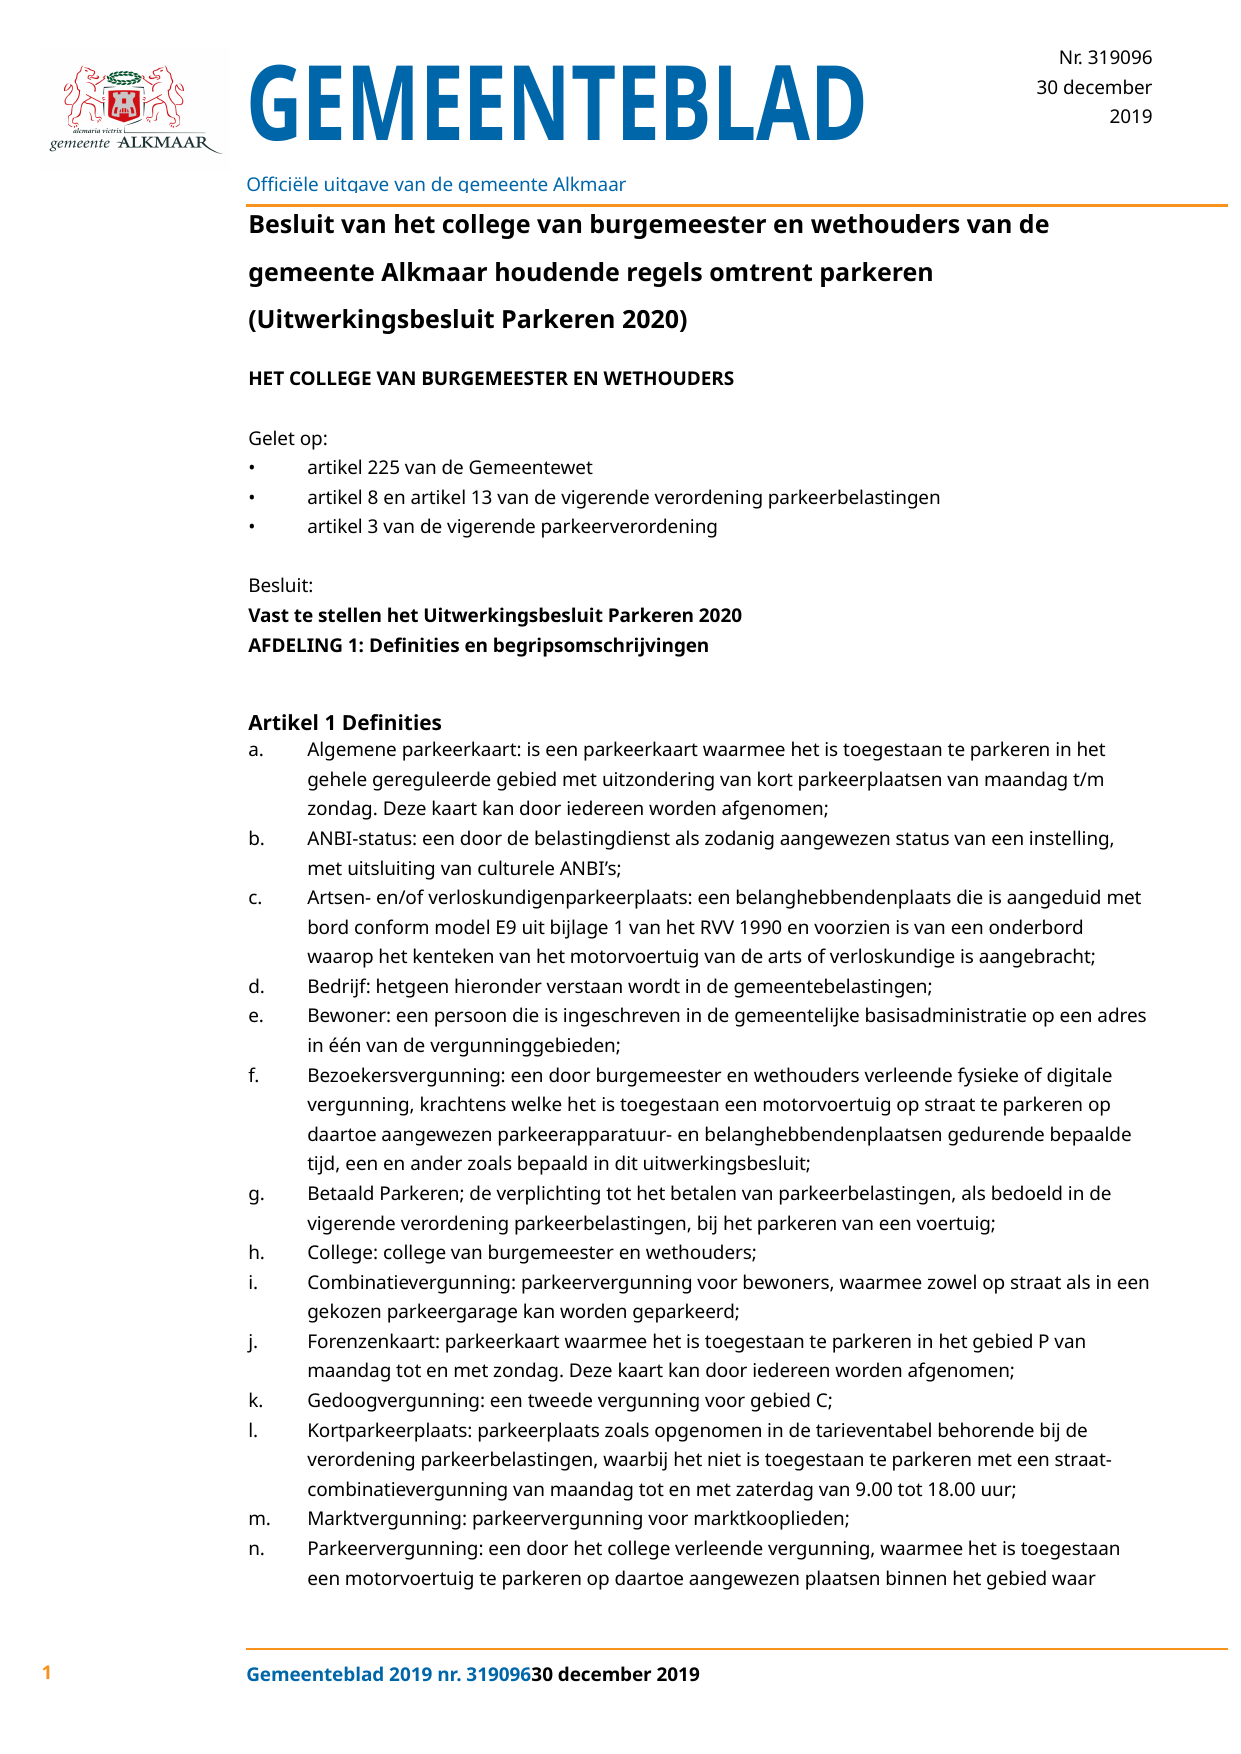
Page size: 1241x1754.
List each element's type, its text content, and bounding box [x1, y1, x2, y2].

list Artsen- en/of verloskundigenparkeerplaats: een belanghebbendenplaats die is aangeduid met bord conform model E9 uit bijlage 1 van het RVV 1990 en voorzien is van een onderbord waarop het kenteken van het motorvoertuig van de arts of verloskundige is aangebracht; [248, 884, 1152, 969]
text Besluit van het college van burgemeester en wethouders van de gemeente Alkmaar houdende regels omtrent parkeren (Uitwerkingsbesluit Parkeren 2020) [248, 207, 1152, 336]
text HET COLLEGE VAN BURGEMEESTER EN WETHOUDERS [248, 366, 1152, 391]
text Vast te stellen het Uitwerkingsbesluit Parkeren 2020 [248, 602, 1152, 628]
list Kortparkeerplaats: parkeerplaats zoals opgenomen in de tarieventabel behorende bij de verordening parkeerbelastingen, waarbij het niet is toegestaan te parkeren met een straat- combinatievergunning van maandag tot en met zaterdag van 9.00 tot 18.00 uur; [248, 1417, 1152, 1502]
list Bewoner: een persoon die is ingeschreven in de gemeentelijke basisadministratie op een adres in één van de vergunninggebieden; [248, 1003, 1152, 1058]
list Combinatievergunning: parkeervergunning voor bewoners, waarmee zowel op straat als in een gekozen parkeergarage kan worden geparkeerd; [248, 1269, 1152, 1324]
list Algemene parkeerkaart: is een parkeerkaart waarmee het is toegestaan te parkeren in het gehele gereguleerde gebied met uitzondering van kort parkeerplaatsen van maandag t/m zondag. Deze kaart kan door iedereen worden afgenomen; [248, 736, 1152, 821]
text Artikel 1 Definities [248, 708, 1152, 736]
list Bezoekersvergunning: een door burgemeester en wethouders verleende fysieke of digitale vergunning, krachtens welke het is toegestaan een motorvoertuig op straat te parkeren op daartoe aangewezen parkeerapparatuur- en belanghebbendenplaatsen gedurende bepaalde tijd, een en ander zoals bepaald in dit uitwerkingsbesluit; [248, 1062, 1152, 1176]
list Betaald Parkeren; de verplichting tot het betalen van parkeerbelastingen, als bedoeld in de vigerende verordening parkeerbelastingen, bij het parkeren van een voertuig; [248, 1180, 1152, 1235]
text AFDELING 1: Definities en begripsomschrijvingen [248, 632, 1152, 657]
text Gelet op: [248, 425, 1152, 450]
list Marktvergunning: parkeervergunning voor marktkooplieden; [248, 1506, 1152, 1531]
list Forenzenkaart: parkeerkaart waarmee het is toegestaan te parkeren in het gebied P van maandag tot en met zondag. Deze kaart kan door iedereen worden afgenomen; [248, 1328, 1152, 1383]
list Bedrijf: hetgeen hieronder verstaan wordt in de gemeentebelastingen; [248, 973, 1152, 999]
list College: college van burgemeester en wethouders; [248, 1239, 1152, 1265]
list artikel 3 van de vigerende parkeerverordening [248, 513, 1152, 539]
list Gedoogvergunning: een tweede vergunning voor gebied C; [248, 1387, 1152, 1413]
list artikel 8 en artikel 13 van de vigerende verordening parkeerbelastingen [248, 484, 1152, 509]
picture [41, 47, 231, 172]
text Besluit: [248, 573, 1152, 598]
list Parkeervergunning: een door het college verleende vergunning, waarmee het is toegestaan een motorvoertuig te parkeren op daartoe aangewezen plaatsen binnen het gebied waar [248, 1535, 1152, 1590]
list ANBI-status: een door de belastingdienst als zodanig aangewezen status van een instelling, met uitsluiting van culturele ANBI’s; [248, 825, 1152, 880]
list artikel 225 van de Gemeentewet [248, 454, 1152, 480]
